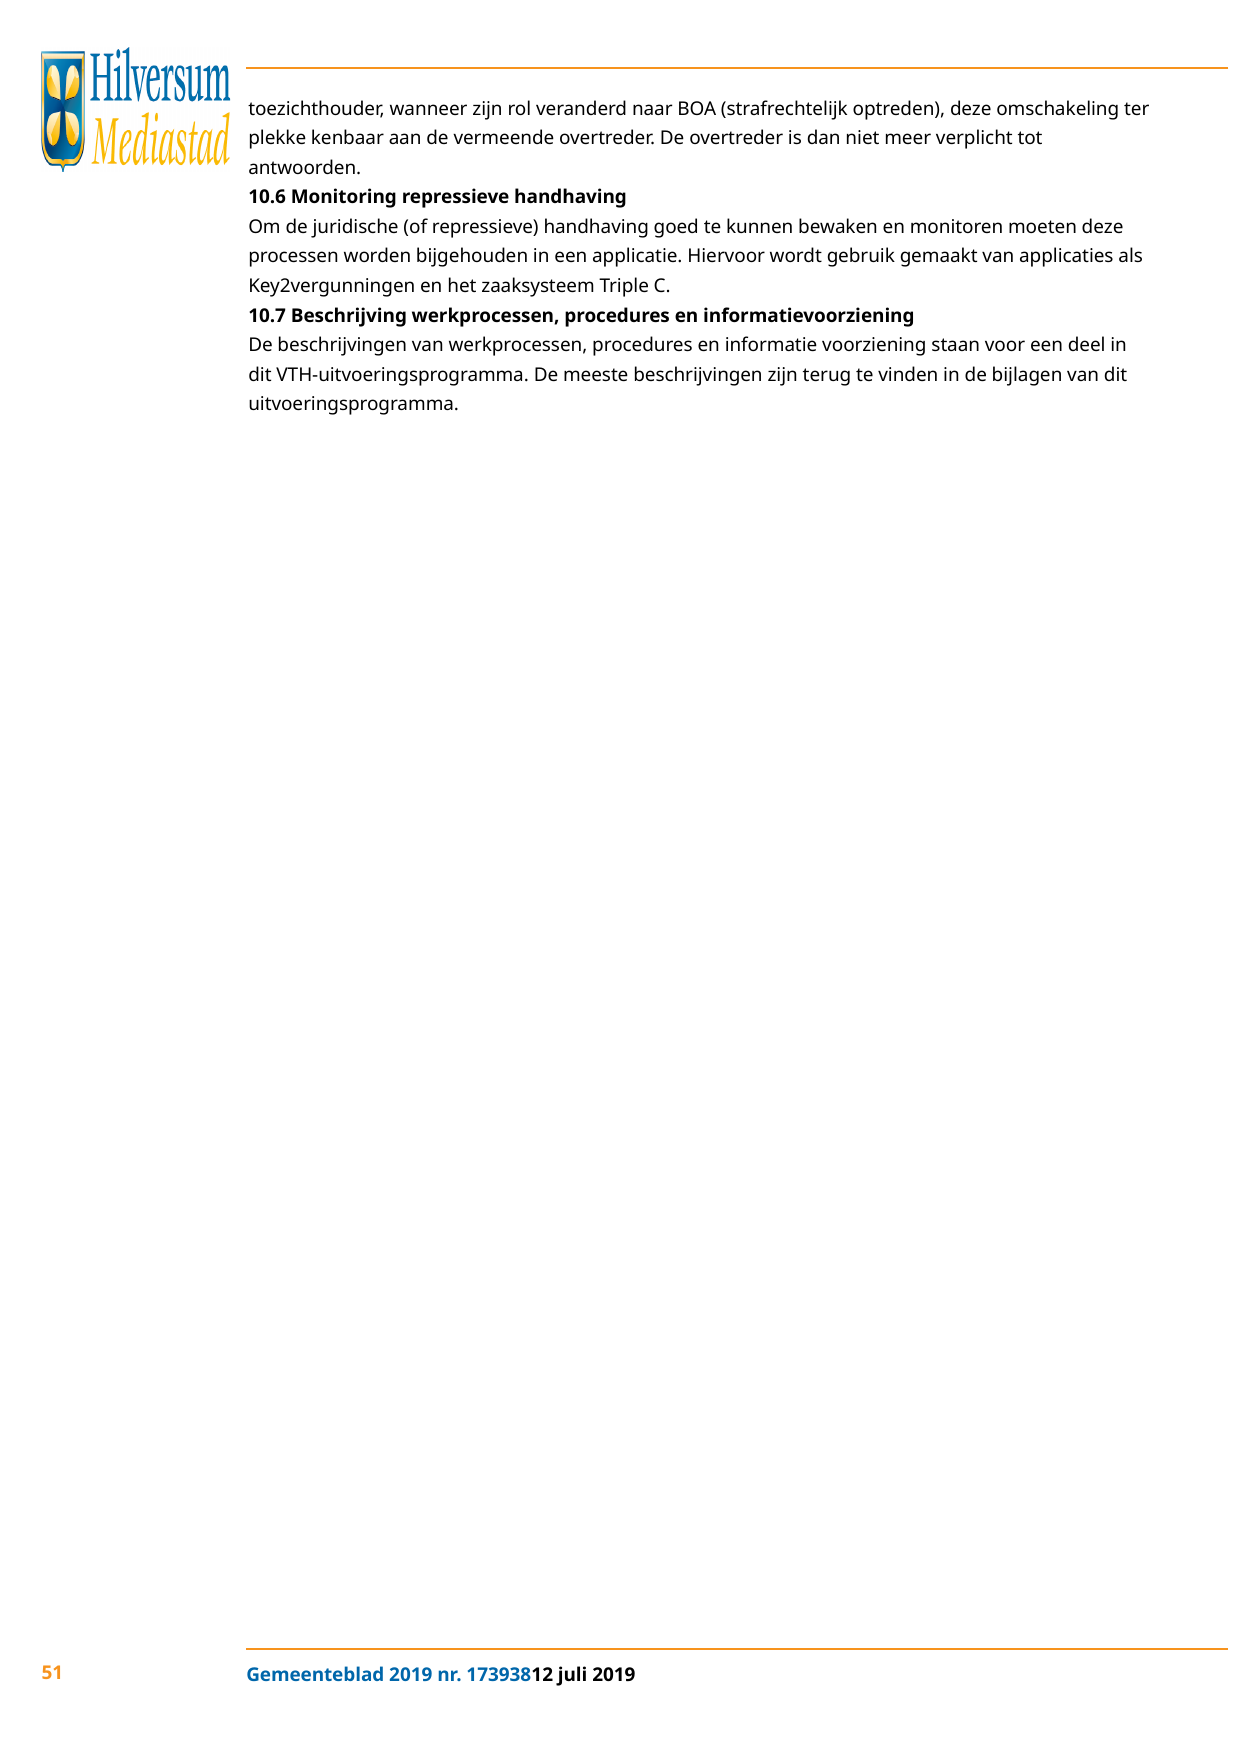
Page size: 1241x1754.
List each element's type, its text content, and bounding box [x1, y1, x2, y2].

text 10.7 Beschrijving werkprocessen, procedures en informatievoorziening [248, 302, 1152, 328]
text 10.6 Monitoring repressieve handhaving [248, 183, 1152, 209]
picture [41, 47, 231, 172]
text De beschrijvingen van werkprocessen, procedures en informatie voorziening staan voor een deel in dit VTH-uitvoeringsprogramma. De meeste beschrijvingen zijn terug te vinden in de bijlagen van dit uitvoeringsprogramma. [248, 331, 1152, 416]
text Om de juridische (of repressieve) handhaving goed te kunnen bewaken en monitoren moeten deze processen worden bijgehouden in een applicatie. Hiervoor wordt gebruik gemaakt van applicaties als Key2vergunningen en het zaaksysteem Triple C. [248, 213, 1152, 298]
text toezichthouder, wanneer zijn rol veranderd naar BOA (strafrechtelijk optreden), deze omschakeling ter plekke kenbaar aan de vermeende overtreder. De overtreder is dan niet meer verplicht tot antwoorden. [248, 95, 1152, 180]
